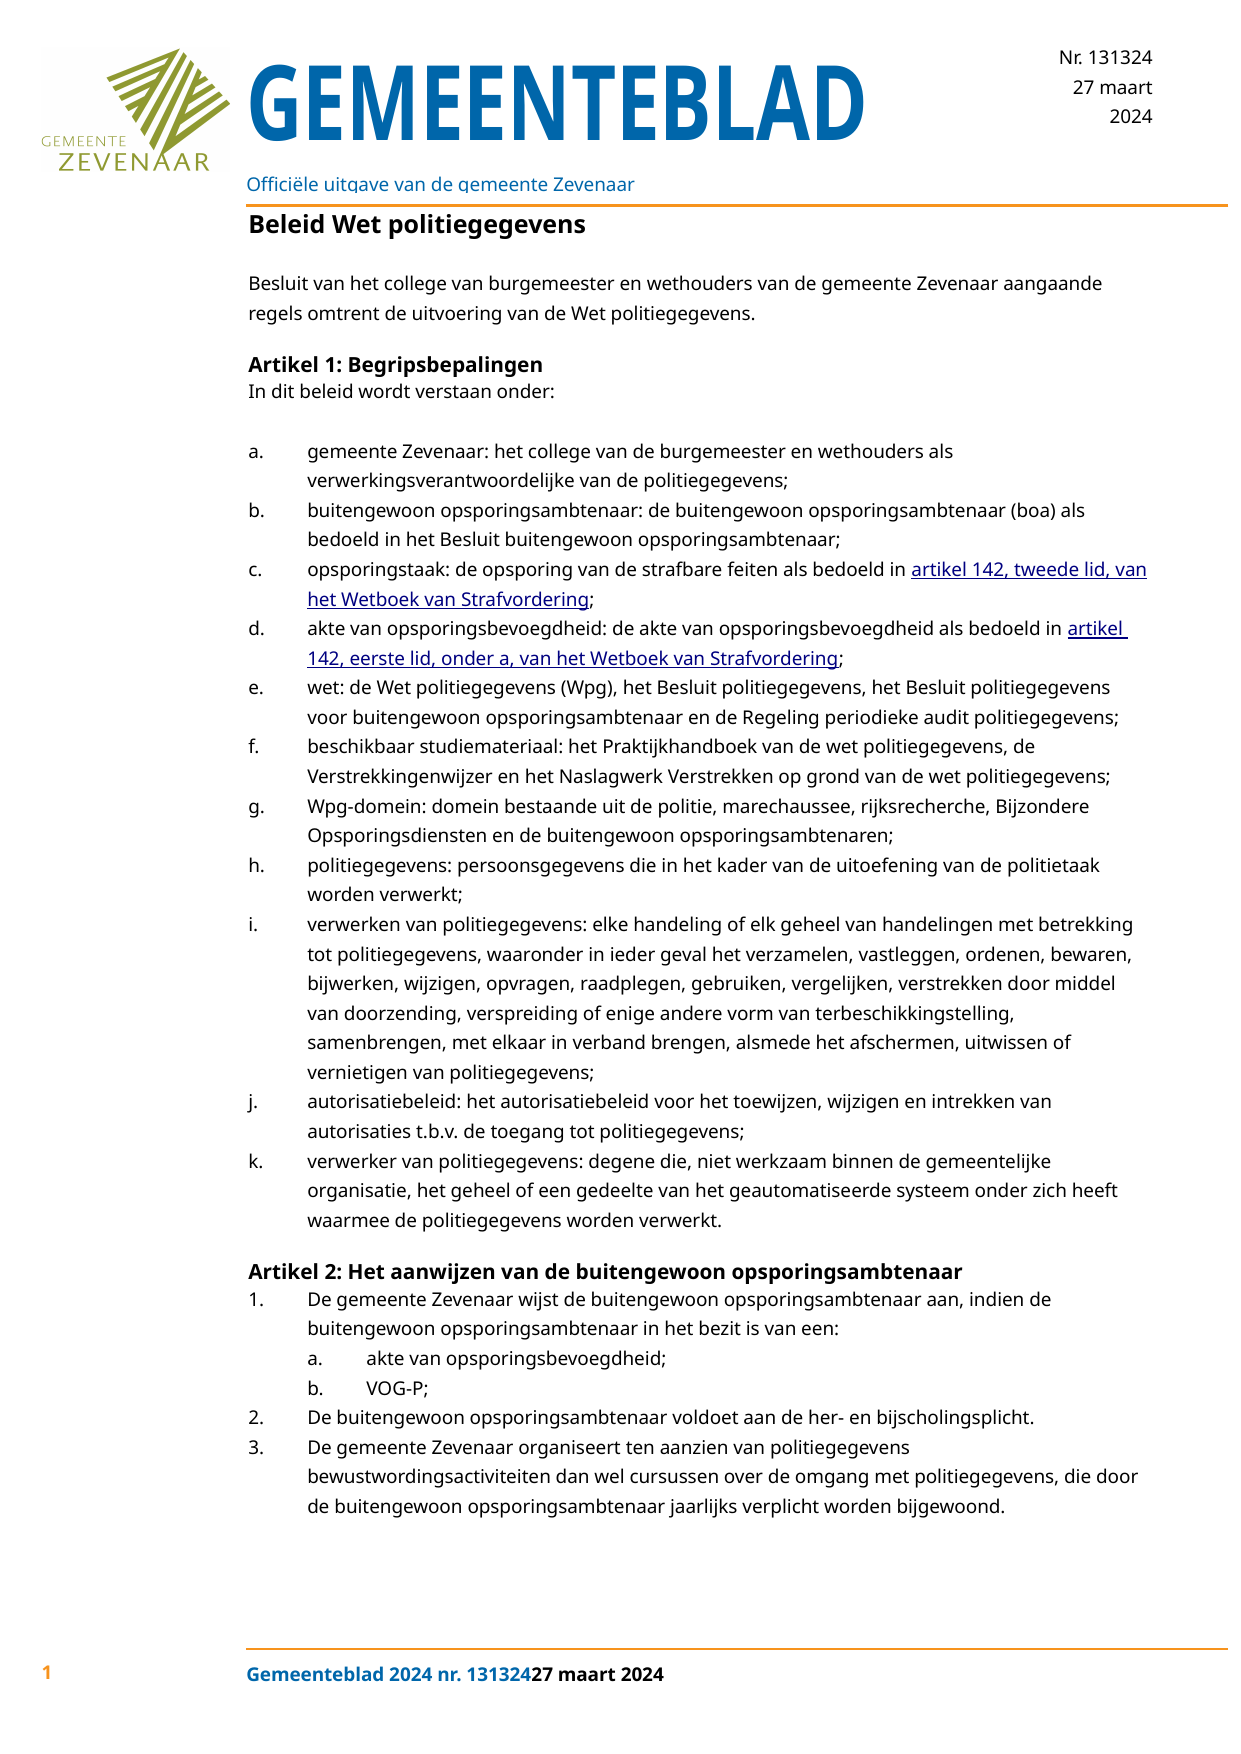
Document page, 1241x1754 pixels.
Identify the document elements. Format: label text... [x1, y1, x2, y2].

list Wpg-domein: domein bestaande uit de politie, marechaussee, rijksrecherche, Bijzondere Opsporingsdiensten en de buitengewoon opsporingsambtenaren; [248, 793, 1152, 848]
picture [41, 47, 231, 172]
list wet: de Wet politiegegevens (Wpg), het Besluit politiegegevens, het Besluit politiegegevens voor buitengewoon opsporingsambtenaar en de Regeling periodieke audit politiegegevens; [248, 674, 1152, 730]
text Artikel 1: Begripsbepalingen [248, 350, 1152, 379]
list autorisatiebeleid: het autorisatiebeleid voor het toewijzen, wijzigen en intrekken van autorisaties t.b.v. de toegang tot politiegegevens; [248, 1089, 1152, 1144]
list verwerker van politiegegevens: degene die, niet werkzaam binnen de gemeentelijke organisatie, het geheel of een gedeelte van het geautomatiseerde systeem onder zich heeft waarmee de politiegegevens worden verwerkt. [248, 1148, 1152, 1233]
list verwerken van politiegegevens: elke handeling of elk geheel van handelingen met betrekking tot politiegegevens, waaronder in ieder geval het verzamelen, vastleggen, ordenen, bewaren, bijwerken, wijzigen, opvragen, raadplegen, gebruiken, vergelijken, verstrekken door middel van doorzending, verspreiding of enige andere vorm van terbeschikkingstelling, samenbrengen, met elkaar in verband brengen, alsmede het afschermen, uitwissen of vernietigen van politiegegevens; [248, 911, 1152, 1085]
list De gemeente Zevenaar wijst de buitengewoon opsporingsambtenaar aan, indien de buitengewoon opsporingsambtenaar in het bezit is van een: [248, 1286, 1152, 1341]
list akte van opsporingsbevoegdheid: de akte van opsporingsbevoegdheid als bedoeld in artikel 142, eerste lid, onder a, van het Wetboek van Strafvordering; [248, 615, 1152, 671]
list beschikbaar studiemateriaal: het Praktijkhandboek van de wet politiegegevens, de Verstrekkingenwijzer en het Naslagwerk Verstrekken op grond van de wet politiegegevens; [248, 734, 1152, 789]
text Artikel 2: Het aanwijzen van de buitengewoon opsporingsambtenaar [248, 1257, 1152, 1286]
list politiegegevens: persoonsgegevens die in het kader van de uitoefening van de politietaak worden verwerkt; [248, 852, 1152, 907]
text Besluit van het college van burgemeester en wethouders van de gemeente Zevenaar aangaande regels omtrent de uitvoering van de Wet politiegegevens. [248, 270, 1152, 326]
list De gemeente Zevenaar organiseert ten aanzien van politiegegevens bewustwordingsactiviteiten dan wel cursussen over de omgang met politiegegevens, die door de buitengewoon opsporingsambtenaar jaarlijks verplicht worden bijgewoond. [248, 1434, 1152, 1519]
list opsporingstaak: de opsporing van de strafbare feiten als bedoeld in artikel 142, tweede lid, van het Wetboek van Strafvordering; [248, 556, 1152, 612]
list De buitengewoon opsporingsambtenaar voldoet aan de her- en bijscholingsplicht. [248, 1404, 1152, 1430]
list VOG-P; [307, 1375, 1152, 1400]
text Beleid Wet politiegegevens‎ [248, 207, 1152, 241]
text In dit beleid wordt verstaan onder: [248, 379, 1152, 404]
list buitengewoon opsporingsambtenaar: de buitengewoon opsporingsambtenaar (boa) als bedoeld in het Besluit buitengewoon opsporingsambtenaar; [248, 497, 1152, 552]
list akte van opsporingsbevoegdheid; [307, 1345, 1152, 1371]
list gemeente Zevenaar: het college van de burgemeester en wethouders als verwerkingsverantwoordelijke van de politiegegevens; [248, 438, 1152, 493]
